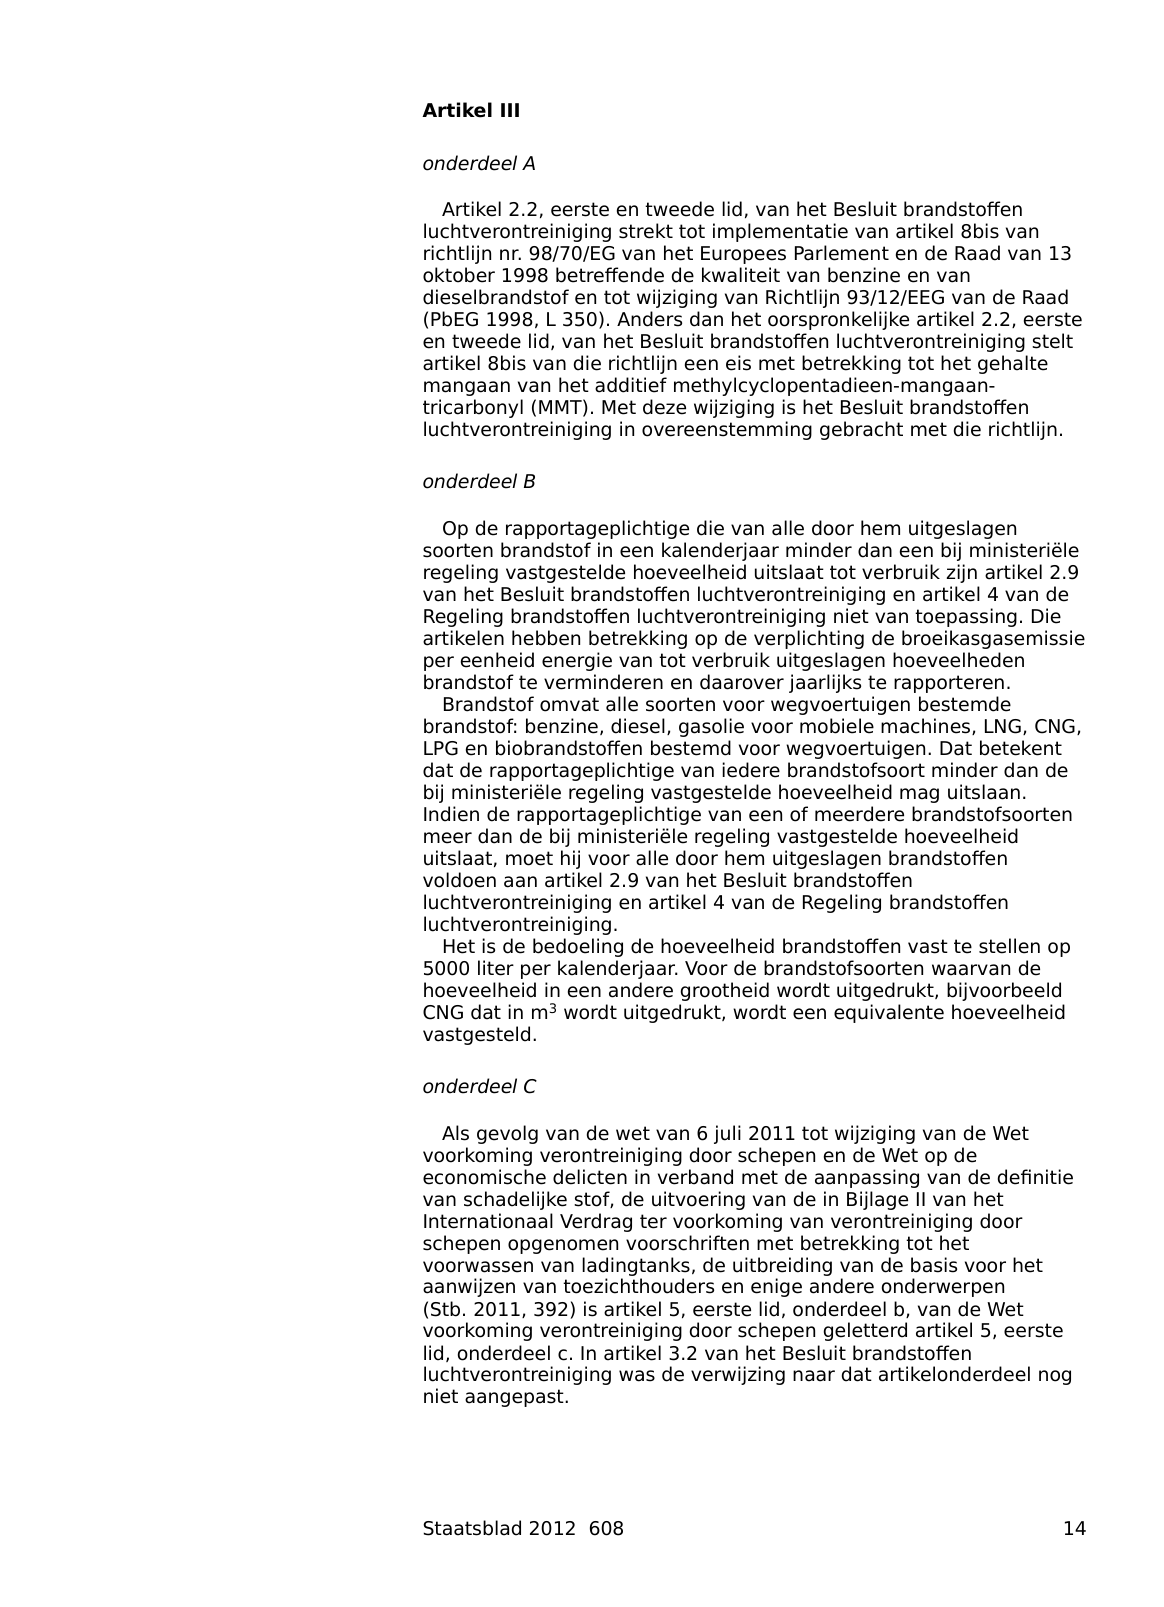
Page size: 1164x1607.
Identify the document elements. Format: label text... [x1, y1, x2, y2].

text Als gevolg van de wet van 6 juli 2011 tot wijziging van de Wet voorkoming verontreiniging door schepen en de Wet op de economische delicten in verband met de aanpassing van de definitie van schadelijke stof, de uitvoering van de in Bijlage II van het Internationaal Verdrag ter voorkoming van verontreiniging door schepen opgenomen voorschriften met betrekking tot het voorwassen van ladingtanks, de uitbreiding van de basis voor het aanwijzen van toezichthouders en enige andere onderwerpen (Stb. 2011, 392) is artikel 5, eerste lid, onderdeel b, van de Wet voorkoming verontreiniging door schepen geletterd artikel 5, eerste lid, onderdeel c. In artikel 3.2 van het Besluit brandstoffen luchtverontreiniging was de verwijzing naar dat artikelonderdeel nog niet aangepast. [422, 1123, 1087, 1408]
subtitle onderdeel C [422, 1076, 1087, 1098]
text Het is de bedoeling de hoeveelheid brandstoffen vast te stellen op 5000 liter per kalenderjaar. Voor de brandstofsoorten waarvan de hoeveelheid in een andere grootheid wordt uitgedrukt, bijvoorbeeld CNG dat in m3 wordt uitgedrukt, wordt een equivalente hoeveelheid vastgesteld. [422, 936, 1087, 1046]
text Brandstof omvat alle soorten voor wegvoertuigen bestemde brandstof: benzine, diesel, gasolie voor mobiele machines, LNG, CNG, LPG en biobrandstoffen bestemd voor wegvoertuigen. Dat betekent dat de rapportageplichtige van iedere brandstofsoort minder dan de bij ministeriële regeling vastgestelde hoeveelheid mag uitslaan. Indien de rapportageplichtige van een of meerdere brandstofsoorten meer dan de bij ministeriële regeling vastgestelde hoeveelheid uitslaat, moet hij voor alle door hem uitgeslagen brandstoffen voldoen aan artikel 2.9 van het Besluit brandstoffen luchtverontreiniging en artikel 4 van de Regeling brandstoffen luchtverontreiniging. [422, 694, 1087, 936]
text Op de rapportageplichtige die van alle door hem uitgeslagen soorten brandstof in een kalenderjaar minder dan een bij ministeriële regeling vastgestelde hoeveelheid uitslaat tot verbruik zijn artikel 2.9 van het Besluit brandstoffen luchtverontreiniging en artikel 4 van de Regeling brandstoffen luchtverontreiniging niet van toepassing. Die artikelen hebben betrekking op de verplichting de broeikasgasemissie per eenheid energie van tot verbruik uitgeslagen hoeveelheden brandstof te verminderen en daarover jaarlijks te rapporteren. [422, 518, 1087, 694]
subtitle onderdeel B [422, 471, 1087, 493]
text Artikel 2.2, eerste en tweede lid, van het Besluit brandstoffen luchtverontreiniging strekt tot implementatie van artikel 8bis van richtlijn nr. 98/70/EG van het Europees Parlement en de Raad van 13 oktober 1998 betreffende de kwaliteit van benzine en van dieselbrandstof en tot wijziging van Richtlijn 93/12/EEG van de Raad (PbEG 1998, L 350). Anders dan het oorspronkelijke artikel 2.2, eerste en tweede lid, van het Besluit brandstoffen luchtverontreiniging stelt artikel 8bis van die richtlijn een eis met betrekking tot het gehalte mangaan van het additief methylcyclopentadieen-mangaan-tricarbonyl (MMT). Met deze wijziging is het Besluit brandstoffen luchtverontreiniging in overeenstemming gebracht met die richtlijn. [422, 199, 1087, 441]
subtitle onderdeel A [422, 152, 1087, 174]
subtitle Artikel III [422, 100, 1087, 122]
